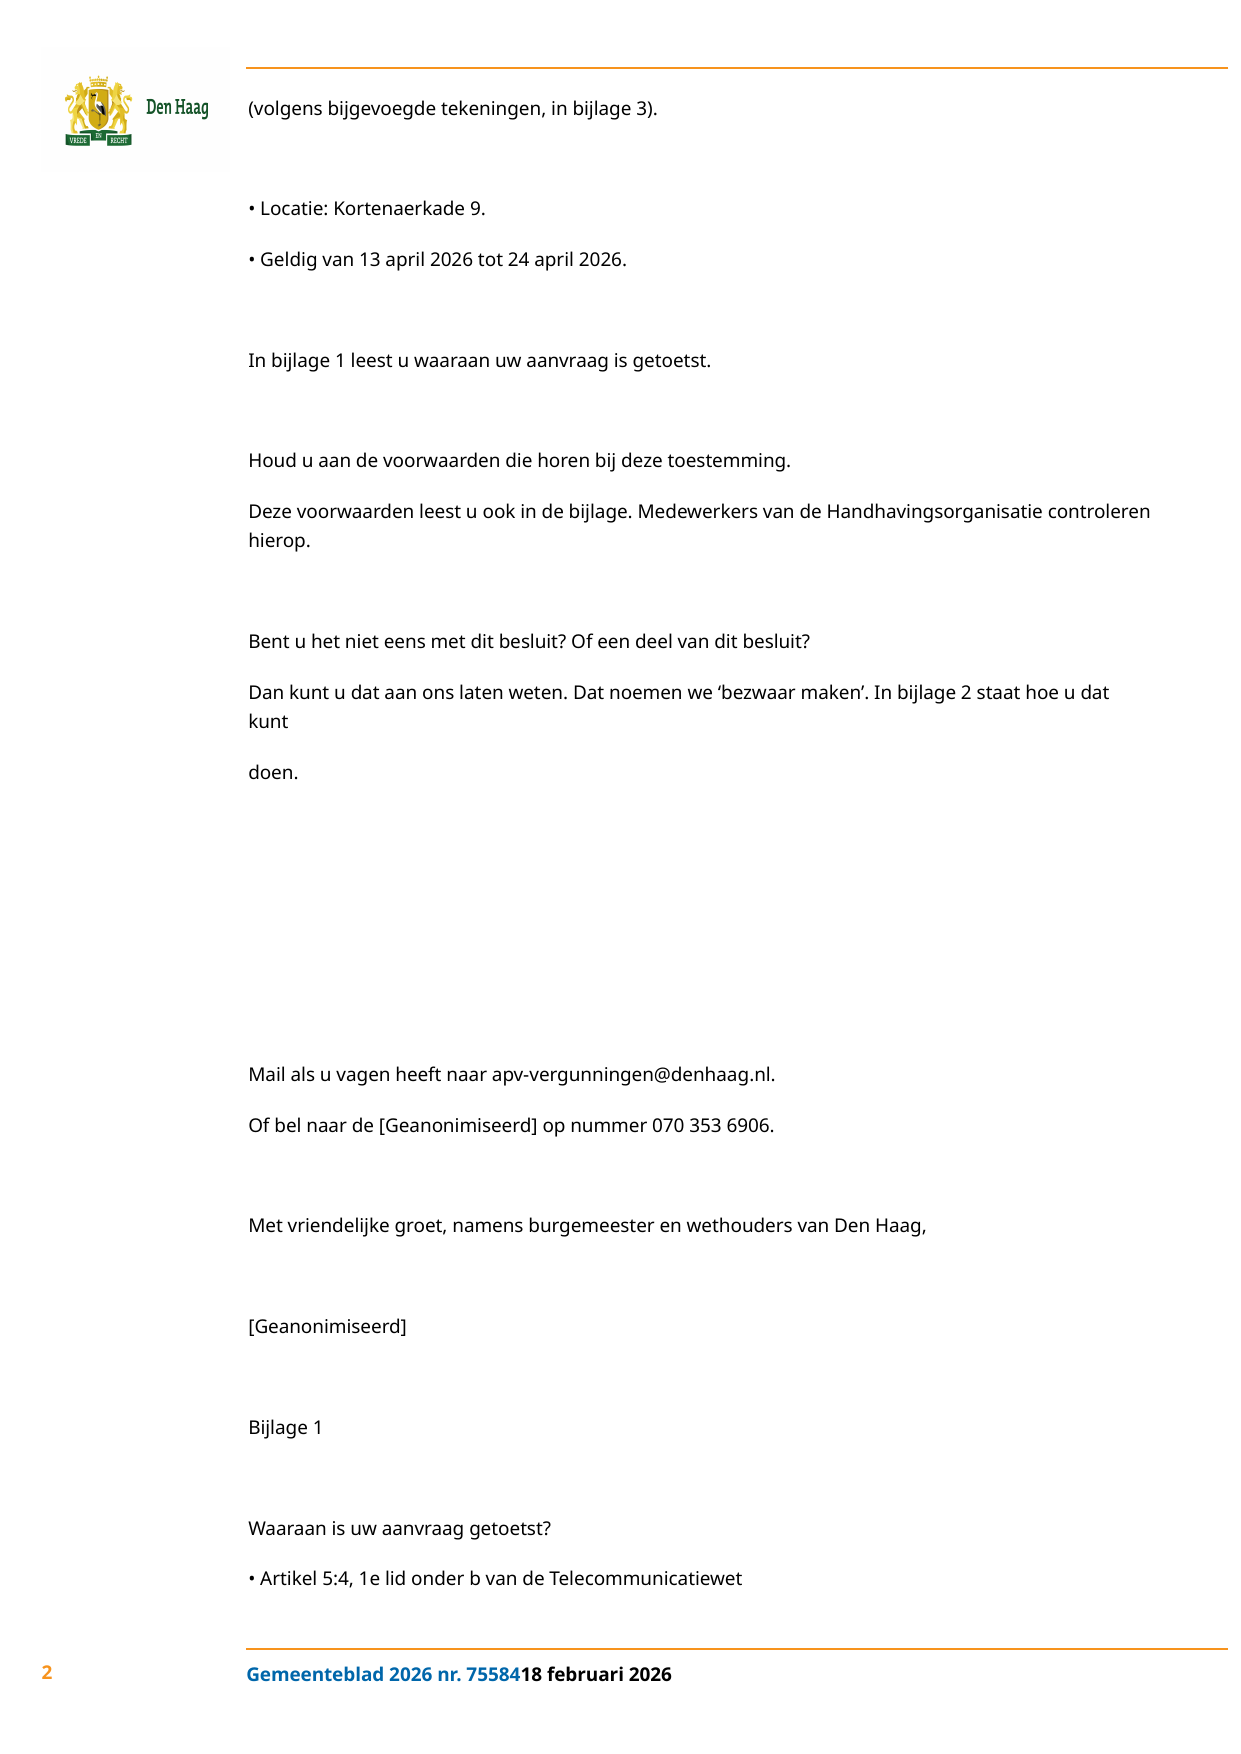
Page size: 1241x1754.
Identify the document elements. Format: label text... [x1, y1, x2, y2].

text Of bel naar de [Geanonimiseerd] op nummer 070 353 6906. [248, 1112, 1152, 1138]
text [Geanonimiseerd] [248, 1313, 1152, 1339]
text • Artikel 5:4, 1e lid onder b van de Telecommunicatiewet [248, 1566, 1152, 1591]
text (volgens bijgevoegde tekeningen, in bijlage 3). [248, 95, 1152, 121]
picture [41, 47, 231, 172]
text • Locatie: Kortenaerkade 9. [248, 196, 1152, 221]
text • Geldig van 13 april 2026 tot 24 april 2026. [248, 246, 1152, 272]
text Dan kunt u dat aan ons laten weten. Dat noemen we ‘bezwaar maken’. In bijlage 2 staat hoe u dat kunt [248, 679, 1152, 734]
text Met vriendelijke groet, namens burgemeester en wethouders van Den Haag, [248, 1213, 1152, 1238]
text Waaraan is uw aanvraag getoetst? [248, 1515, 1152, 1541]
text doen. [248, 759, 1152, 785]
text Houd u aan de voorwaarden die horen bij deze toestemming. [248, 448, 1152, 473]
text Deze voorwaarden leest u ook in de bijlage. Medewerkers van de Handhavingsorganisatie controleren hierop. [248, 498, 1152, 553]
text Bijlage 1 [248, 1414, 1152, 1440]
text Mail als u vagen heeft naar apv-vergunningen@denhaag.nl. [248, 1061, 1152, 1087]
text In bijlage 1 leest u waaraan uw aanvraag is getoetst. [248, 347, 1152, 373]
text Bent u het niet eens met dit besluit? Of een deel van dit besluit? [248, 628, 1152, 654]
